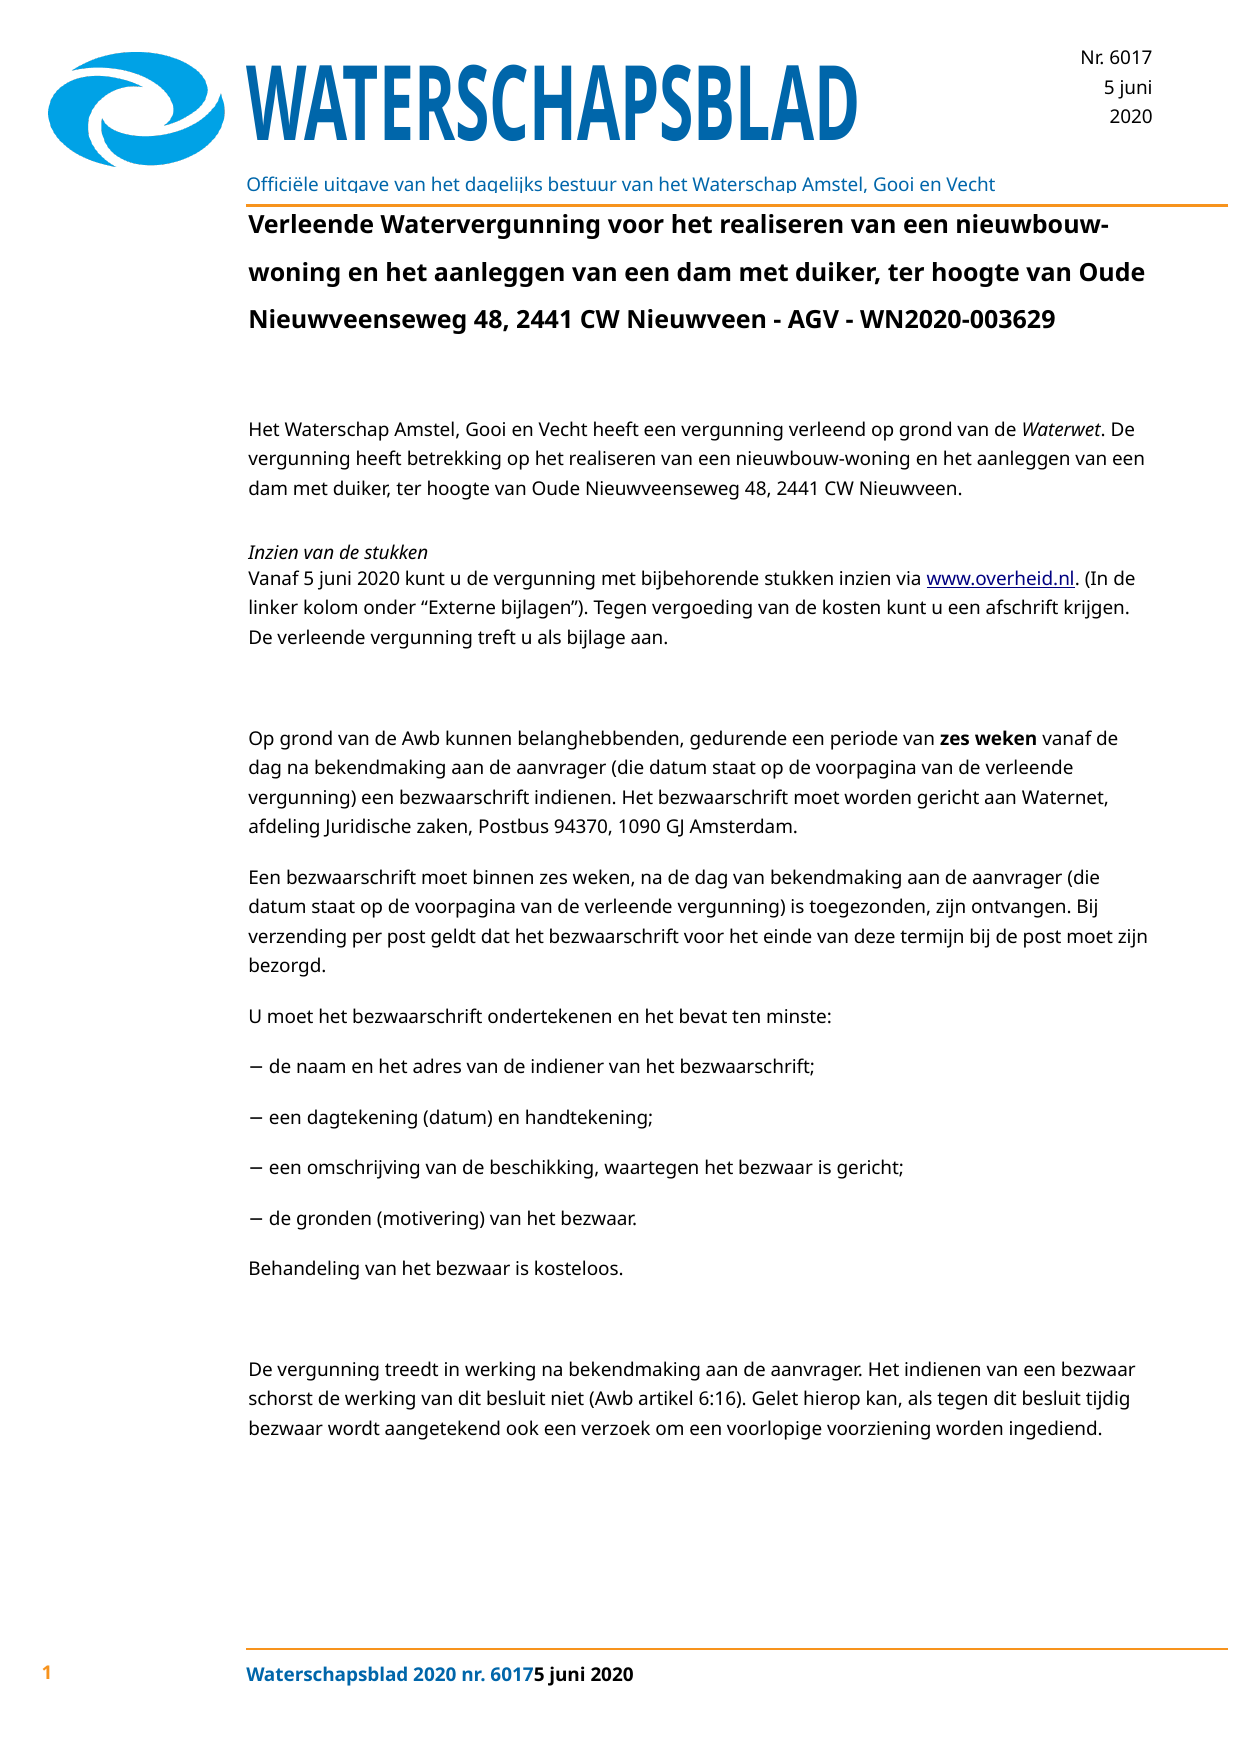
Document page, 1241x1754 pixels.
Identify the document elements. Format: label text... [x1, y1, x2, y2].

text Vanaf 5 juni 2020 kunt u de vergunning met bijbehorende stukken inzien via www.overheid.nl. (In de linker kolom onder “Externe bijlagen”). Tegen vergoeding van de kosten kunt u een afschrift krijgen. De verleende vergunning treft u als bijlage aan. [248, 565, 1152, 650]
text − een dagtekening (datum) en handtekening; [248, 1104, 1152, 1130]
text − de naam en het adres van de indiener van het bezwaarschrift; [248, 1053, 1152, 1079]
text Een bezwaarschrift moet binnen zes weken, na de dag van bekendmaking aan de aanvrager (die datum staat op de voorpagina van de verleende vergunning) is toegezonden, zijn ontvangen. Bij verzending per post geldt dat het bezwaarschrift voor het einde van deze termijn bij de post moet zijn bezorgd. [248, 864, 1152, 978]
text U moet het bezwaarschrift ondertekenen en het bevat ten minste: [248, 1003, 1152, 1029]
text − de gronden (motivering) van het bezwaar. [248, 1205, 1152, 1231]
text Behandeling van het bezwaar is kosteloos. [248, 1255, 1152, 1281]
text − een omschrijving van de beschikking, waartegen het bezwaar is gericht; [248, 1154, 1152, 1180]
text Inzien van de stukken [248, 539, 1152, 565]
text Op grond van de Awb kunnen belanghebbenden, gedurende een periode van zes weken vanaf de dag na bekendmaking aan de aanvrager (die datum staat op de voorpagina van de verleende vergunning) een bezwaarschrift indienen. Het bezwaarschrift moet worden gericht aan Waternet, afdeling Juridische zaken, Postbus 94370, 1090 GJ Amsterdam. [248, 725, 1152, 839]
text Verleende Watervergunning voor het realiseren van een nieuwbouw-woning en het aanleggen van een dam met duiker, ter hoogte van Oude Nieuwveenseweg 48, 2441 CW Nieuwveen - AGV - WN2020-003629 [248, 207, 1152, 336]
picture [41, 47, 231, 172]
text De vergunning treedt in werking na bekendmaking aan de aanvrager. Het indienen van een bezwaar schorst de werking van dit besluit niet (Awb artikel 6:16). Gelet hierop kan, als tegen dit besluit tijdig bezwaar wordt aangetekend ook een verzoek om een voorlopige voorziening worden ingediend. [248, 1356, 1152, 1441]
text Het Waterschap Amstel, Gooi en Vecht heeft een vergunning verleend op grond van de Waterwet. De vergunning heeft betrekking op het realiseren van een nieuwbouw-woning en het aanleggen van een dam met duiker, ter hoogte van Oude Nieuwveenseweg 48, 2441 CW Nieuwveen. [248, 416, 1152, 501]
